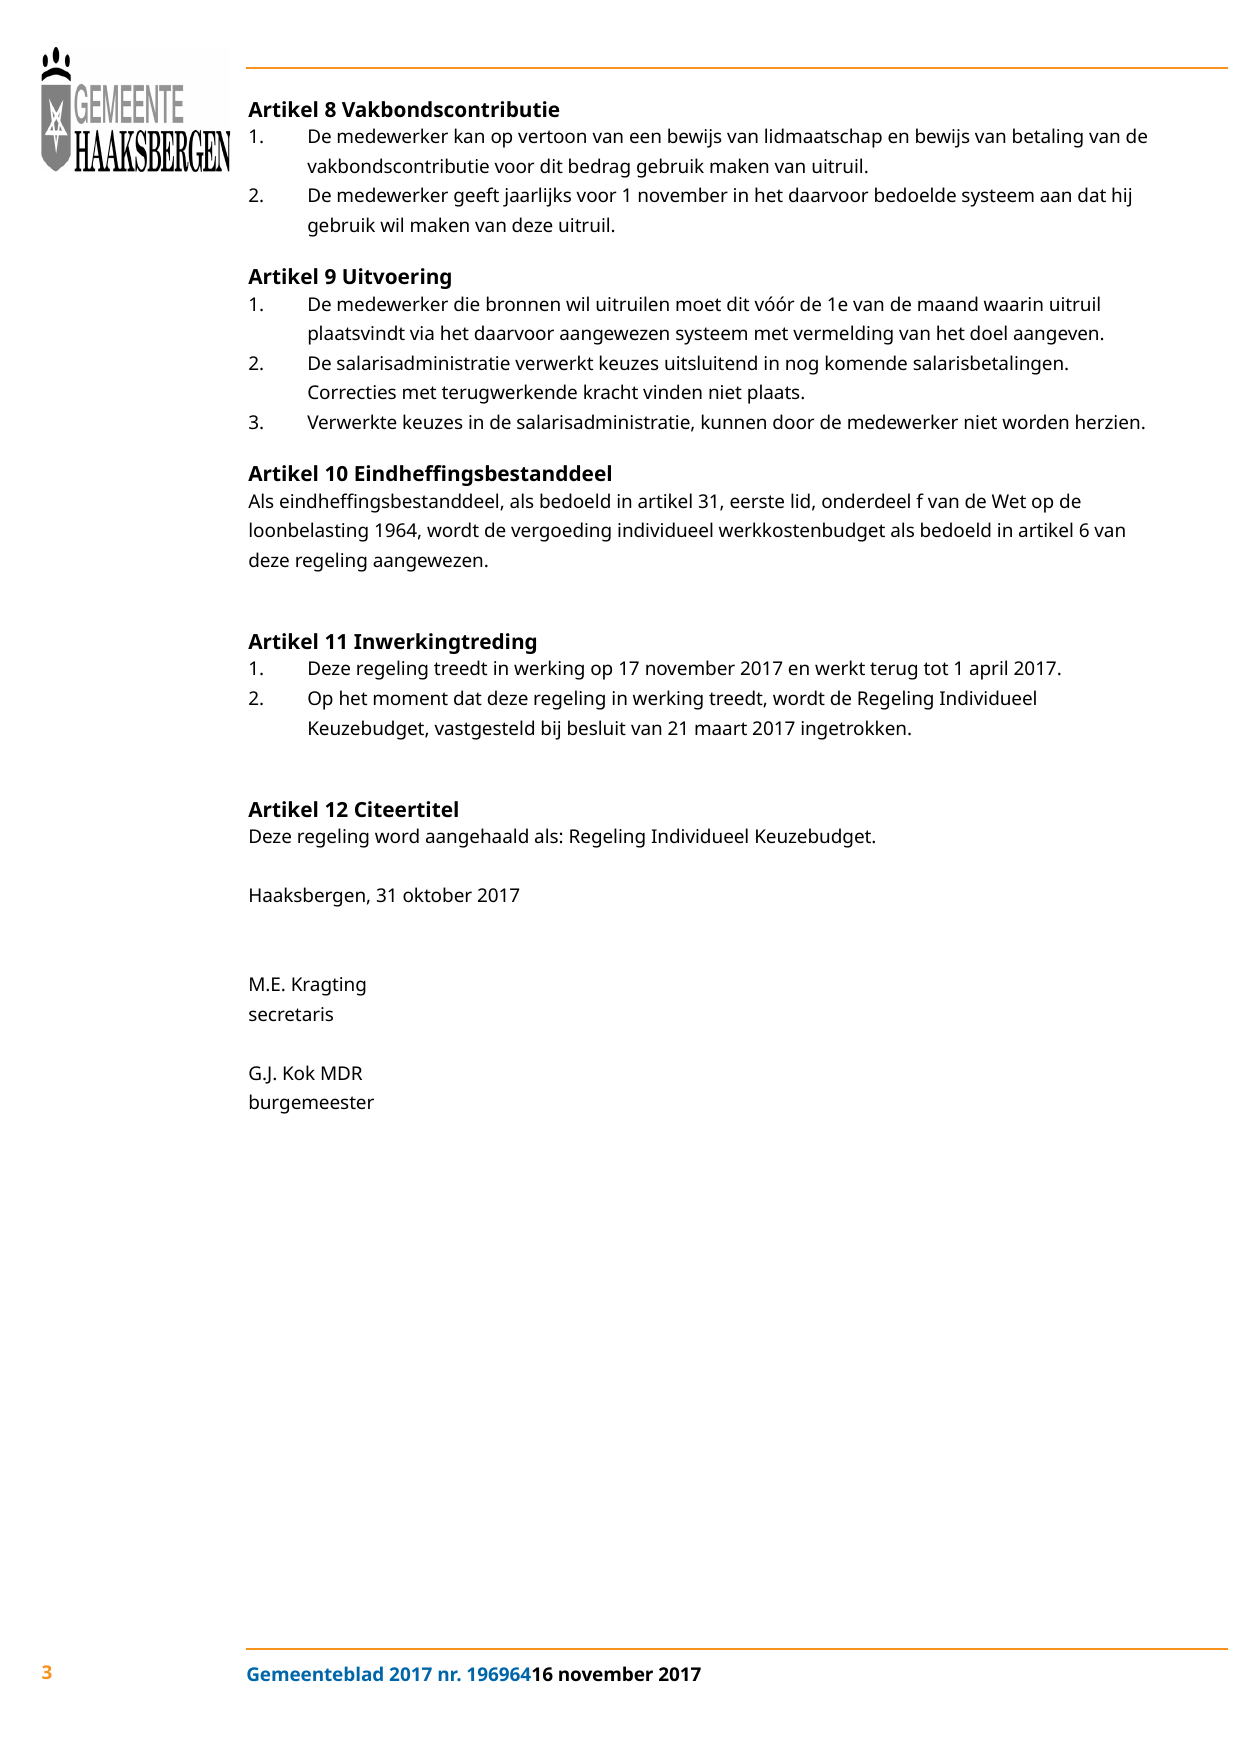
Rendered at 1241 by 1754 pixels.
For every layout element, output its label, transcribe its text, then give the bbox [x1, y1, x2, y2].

text Haaksbergen, 31 oktober 2017 [248, 882, 1152, 908]
text Artikel 9 Uitvoering [248, 262, 1152, 291]
text Deze regeling word aangehaald als: Regeling Individueel Keuzebudget. [248, 823, 1152, 849]
picture [41, 47, 231, 172]
list De medewerker kan op vertoon van een bewijs van lidmaatschap en bewijs van betaling van de vakbondscontributie voor dit bedrag gebruik maken van uitruil. [248, 123, 1152, 178]
text Artikel 8 Vakbondscontributie [248, 95, 1152, 123]
list De medewerker geeft jaarlijks voor 1 november in het daarvoor bedoelde systeem aan dat hij gebruik wil maken van deze uitruil. [248, 182, 1152, 238]
list Verwerkte keuzes in de salarisadministratie, kunnen door de medewerker niet worden herzien. [248, 409, 1152, 435]
text Als eindheffingsbestanddeel, als bedoeld in artikel 31, eerste lid, onderdeel f van de Wet op de loonbelasting 1964, wordt de vergoeding individueel werkkostenbudget als bedoeld in artikel 6 van deze regeling aangewezen. [248, 488, 1152, 573]
text Artikel 12 Citeertitel [248, 795, 1152, 823]
text M.E. Kragting [248, 971, 1152, 997]
list Deze regeling treedt in werking op 17 november 2017 en werkt terug tot 1 april 2017. [248, 656, 1152, 681]
text G.J. Kok MDR [248, 1060, 1152, 1086]
text Artikel 11 Inwerkingtreding [248, 627, 1152, 656]
text Artikel 10 Eindheffingsbestanddeel [248, 459, 1152, 488]
text burgemeester [248, 1089, 1152, 1115]
list De medewerker die bronnen wil uitruilen moet dit vóór de 1e van de maand waarin uitruil plaatsvindt via het daarvoor aangewezen systeem met vermelding van het doel aangeven. [248, 291, 1152, 346]
list Op het moment dat deze regeling in werking treedt, wordt de Regeling Individueel Keuzebudget, vastgesteld bij besluit van 21 maart 2017 ingetrokken. [248, 685, 1152, 741]
list De salarisadministratie verwerkt keuzes uitsluitend in nog komende salarisbetalingen. Correcties met terugwerkende kracht vinden niet plaats. [248, 350, 1152, 405]
text secretaris [248, 1001, 1152, 1026]
